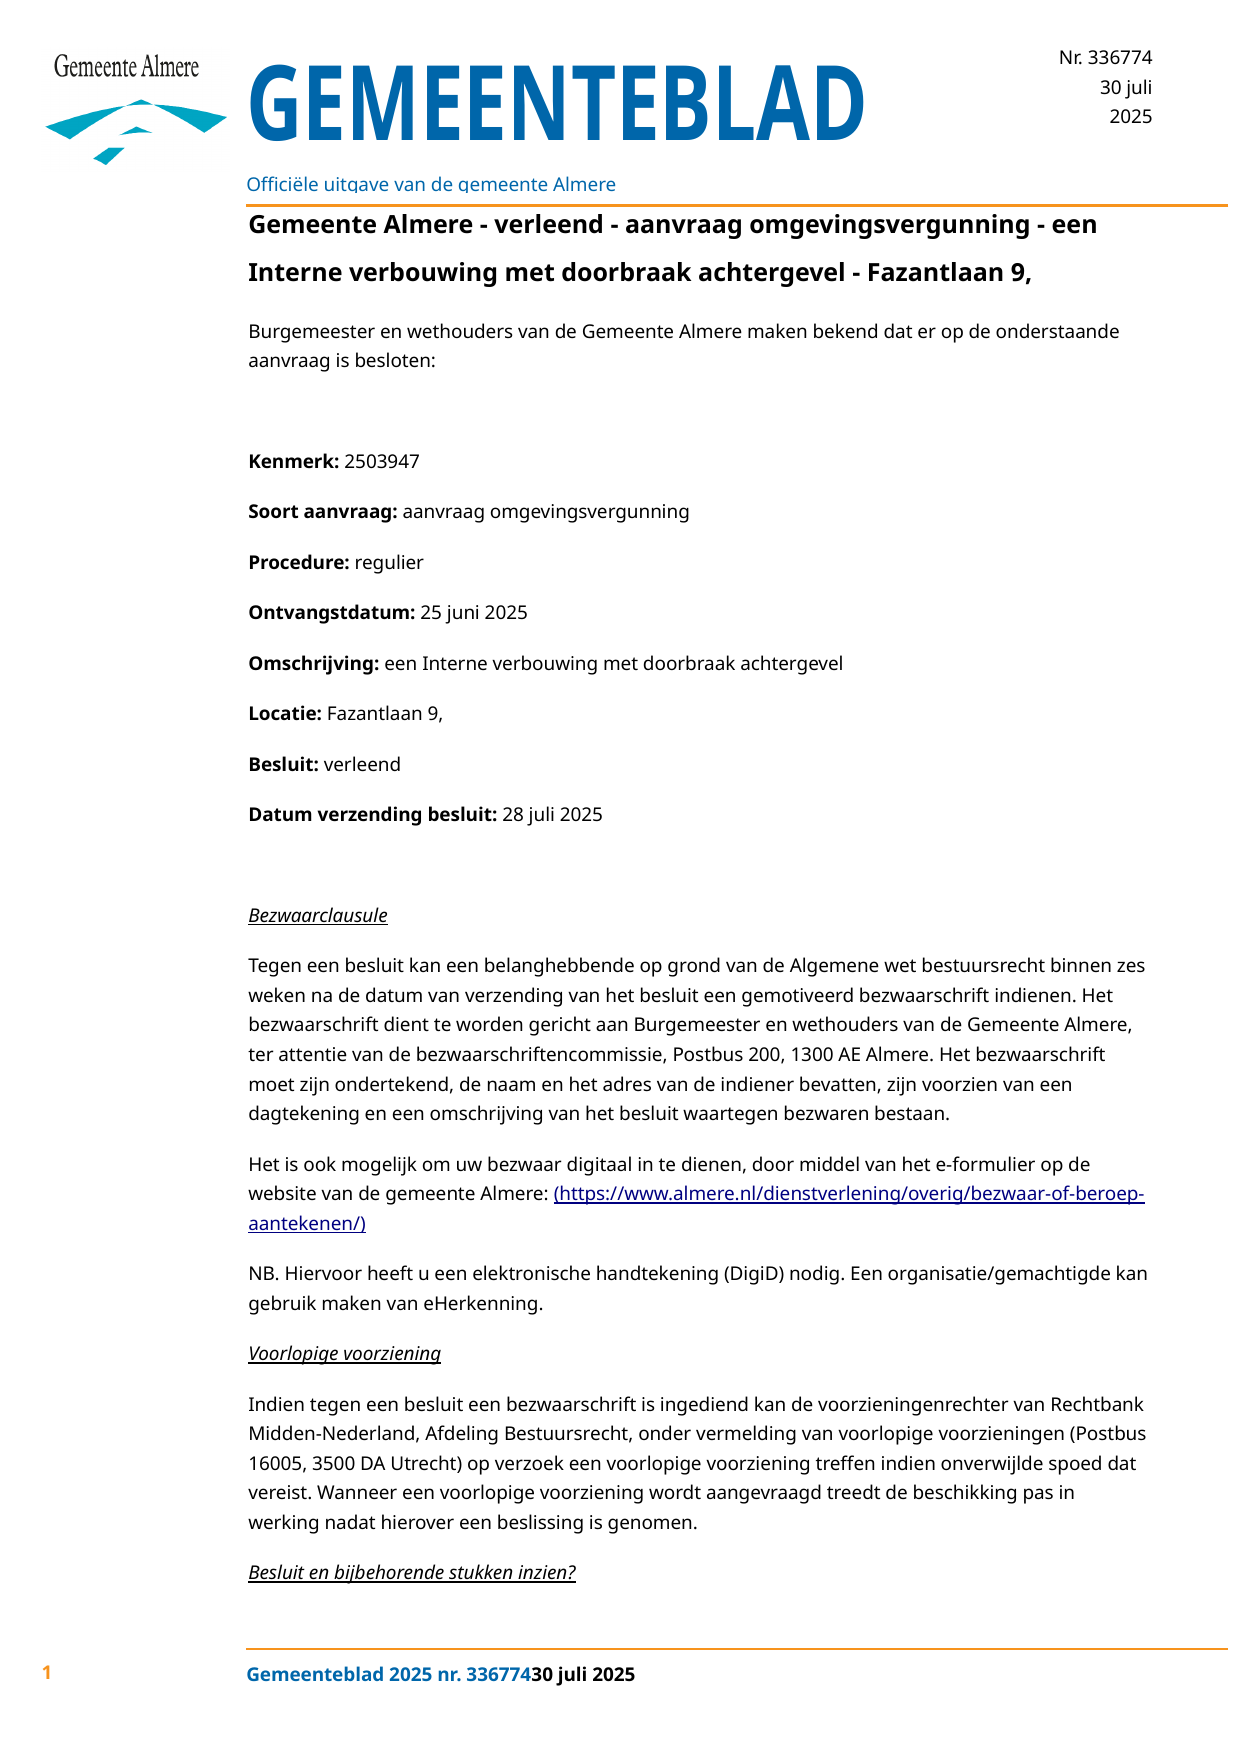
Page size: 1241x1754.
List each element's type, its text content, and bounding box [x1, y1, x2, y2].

text Het is ook mogelijk om uw bezwaar digitaal in te dienen, door middel van het e-formulier op de website van de gemeente Almere: (https://www.almere.nl/dienstverlening/overig/bezwaar-of-beroep-aantekenen/) [248, 1151, 1152, 1236]
text Besluit: verleend [248, 751, 1152, 777]
text Burgemeester en wethouders van de Gemeente Almere maken bekend dat er op de onderstaande aanvraag is besloten: [248, 318, 1152, 373]
text Bezwaarclausule [248, 902, 1152, 928]
text Datum verzending besluit: 28 juli 2025 [248, 801, 1152, 827]
text Kenmerk: 2503947 [248, 448, 1152, 474]
text Gemeente Almere - verleend - aanvraag omgevingsvergunning - een Interne verbouwing met doorbraak achtergevel - Fazantlaan 9, [248, 207, 1152, 288]
text Tegen een besluit kan een belanghebbende op grond van de Algemene wet bestuursrecht binnen zes weken na de datum van verzending van het besluit een gemotiveerd bezwaarschrift indienen. Het bezwaarschrift dient te worden gericht aan Burgemeester en wethouders van de Gemeente Almere, ter attentie van de bezwaarschriftencommissie, Postbus 200, 1300 AE Almere. Het bezwaarschrift moet zijn ondertekend, de naam en het adres van de indiener bevatten, zijn voorzien van een dagtekening en een omschrijving van het besluit waartegen bezwaren bestaan. [248, 952, 1152, 1126]
text Besluit en bijbehorende stukken inzien? [248, 1559, 1152, 1585]
text Voorlopige voorziening [248, 1340, 1152, 1366]
text Locatie: Fazantlaan 9, [248, 700, 1152, 726]
picture [41, 47, 231, 172]
text Omschrijving: een Interne verbouwing met doorbraak achtergevel [248, 650, 1152, 676]
text Indien tegen een besluit een bezwaarschrift is ingediend kan de voorzieningenrechter van Rechtbank Midden-Nederland, Afdeling Bestuursrecht, onder vermelding van voorlopige voorzieningen (Postbus 16005, 3500 DA Utrecht) op verzoek een voorlopige voorziening treffen indien onverwijlde spoed dat vereist. Wanneer een voorlopige voorziening wordt aangevraagd treedt de beschikking pas in werking nadat hierover een beslissing is genomen. [248, 1391, 1152, 1535]
text NB. Hiervoor heeft u een elektronische handtekening (DigiD) nodig. Een organisatie/gemachtigde kan gebruik maken van eHerkenning. [248, 1260, 1152, 1316]
text Ontvangstdatum: 25 juni 2025 [248, 599, 1152, 625]
text Procedure: regulier [248, 549, 1152, 575]
text Soort aanvraag: aanvraag omgevingsvergunning [248, 499, 1152, 524]
